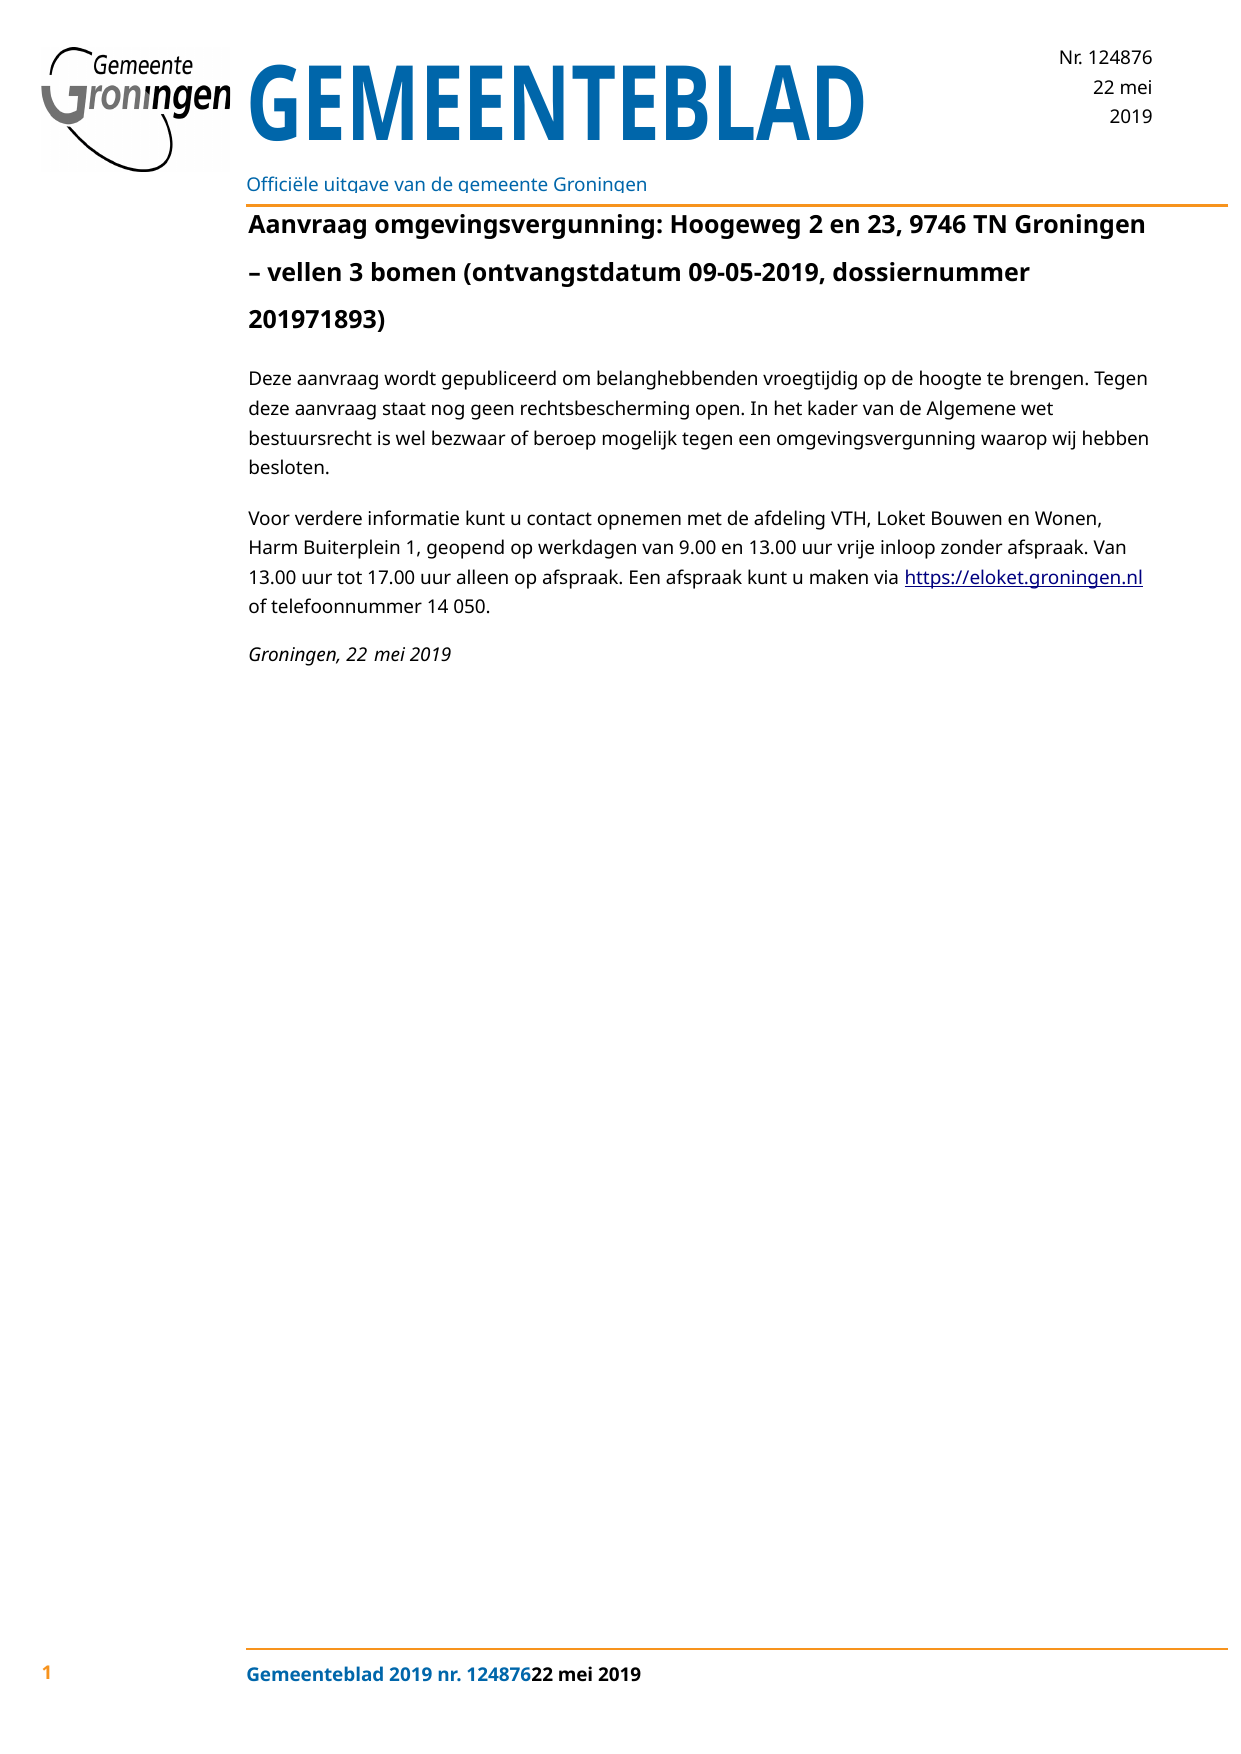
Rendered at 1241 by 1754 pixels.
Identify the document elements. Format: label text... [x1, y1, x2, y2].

picture [41, 47, 231, 172]
text Voor verdere informatie kunt u contact opnemen met de afdeling VTH, Loket Bouwen en Wonen, Harm Buiterplein 1, geopend op werkdagen van 9.00 en 13.00 uur vrije inloop zonder afspraak. Van 13.00 uur tot 17.00 uur alleen op afspraak. Een afspraak kunt u maken via https://eloket.groningen.nl of telefoonnummer 14 050. [248, 505, 1152, 619]
text Groningen, 22 mei 2019 [248, 641, 1152, 667]
text Aanvraag omgevingsvergunning: Hoogeweg 2 en 23, 9746 TN Groningen – vellen 3 bomen (ontvangstdatum 09-05-2019, dossiernummer 201971893) [248, 207, 1152, 336]
text Deze aanvraag wordt gepubliceerd om belanghebbenden vroegtijdig op de hoogte te brengen. Tegen deze aanvraag staat nog geen rechtsbescherming open. In het kader van de Algemene wet bestuursrecht is wel bezwaar of beroep mogelijk tegen een omgevingsvergunning waarop wij hebben besloten. [248, 366, 1152, 480]
